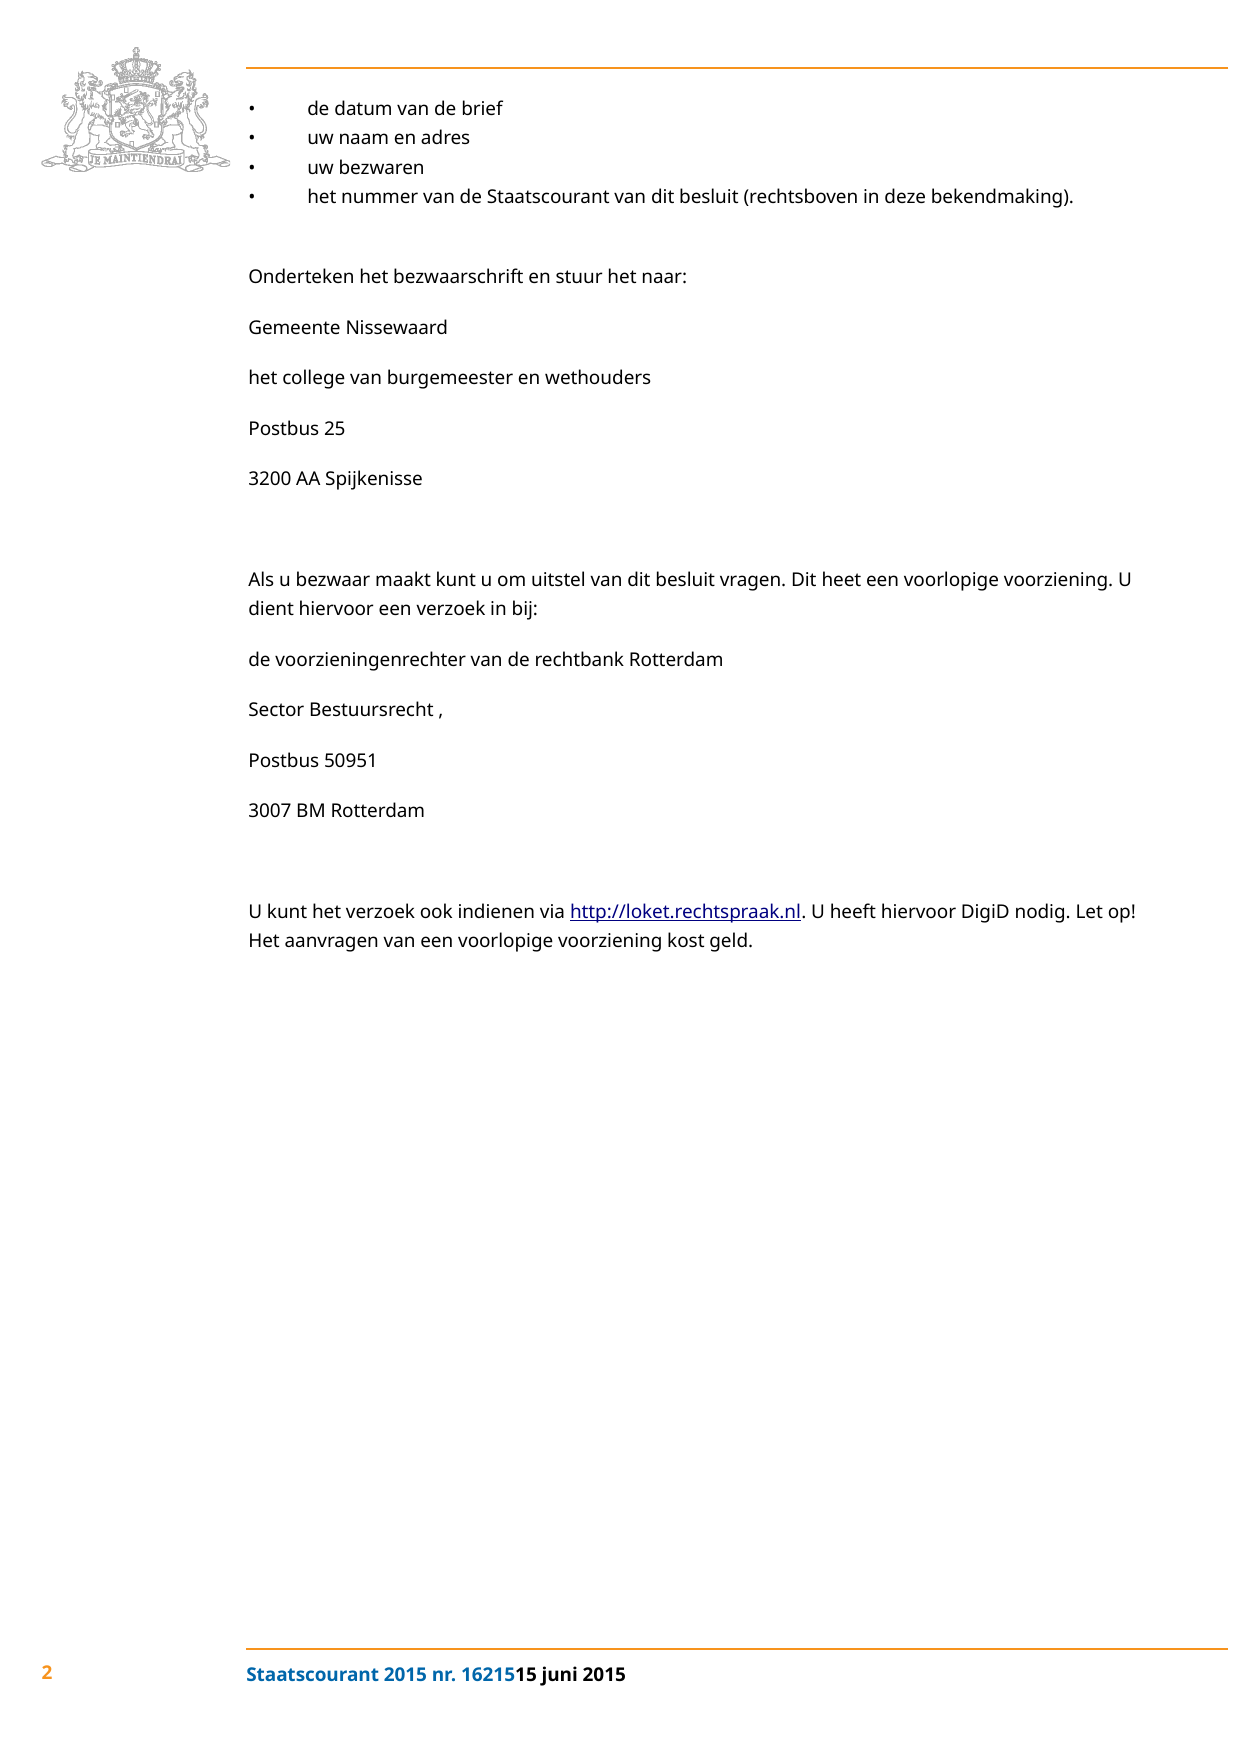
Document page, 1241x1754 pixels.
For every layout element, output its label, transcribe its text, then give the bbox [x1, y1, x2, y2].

text Gemeente Nissewaard [248, 314, 1152, 340]
text het college van burgemeester en wethouders [248, 364, 1152, 390]
text Als u bezwaar maakt kunt u om uitstel van dit besluit vragen. Dit heet een voorlopige voorziening. U dient hiervoor een verzoek in bij: [248, 566, 1152, 621]
text 3007 BM Rotterdam [248, 797, 1152, 823]
text Onderteken het bezwaarschrift en stuur het naar: [248, 263, 1152, 289]
text Sector Bestuursrecht , [248, 696, 1152, 722]
list het nummer van de Staatscourant van dit besluit (rechtsboven in deze bekendmaking). [248, 183, 1152, 209]
text U kunt het verzoek ook indienen via http://loket.rechtspraak.nl. U heeft hiervoor DigiD nodig. Let op! Het aanvragen van een voorlopige voorziening kost geld. [248, 898, 1152, 953]
picture [41, 47, 231, 172]
text de voorzieningenrechter van de rechtbank Rotterdam [248, 646, 1152, 672]
list de datum van de brief [248, 95, 1152, 121]
text Postbus 25 [248, 415, 1152, 441]
text 3200 AA Spijkenisse [248, 465, 1152, 491]
list uw naam en adres [248, 124, 1152, 150]
list uw bezwaren [248, 154, 1152, 180]
text Postbus 50951 [248, 747, 1152, 773]
